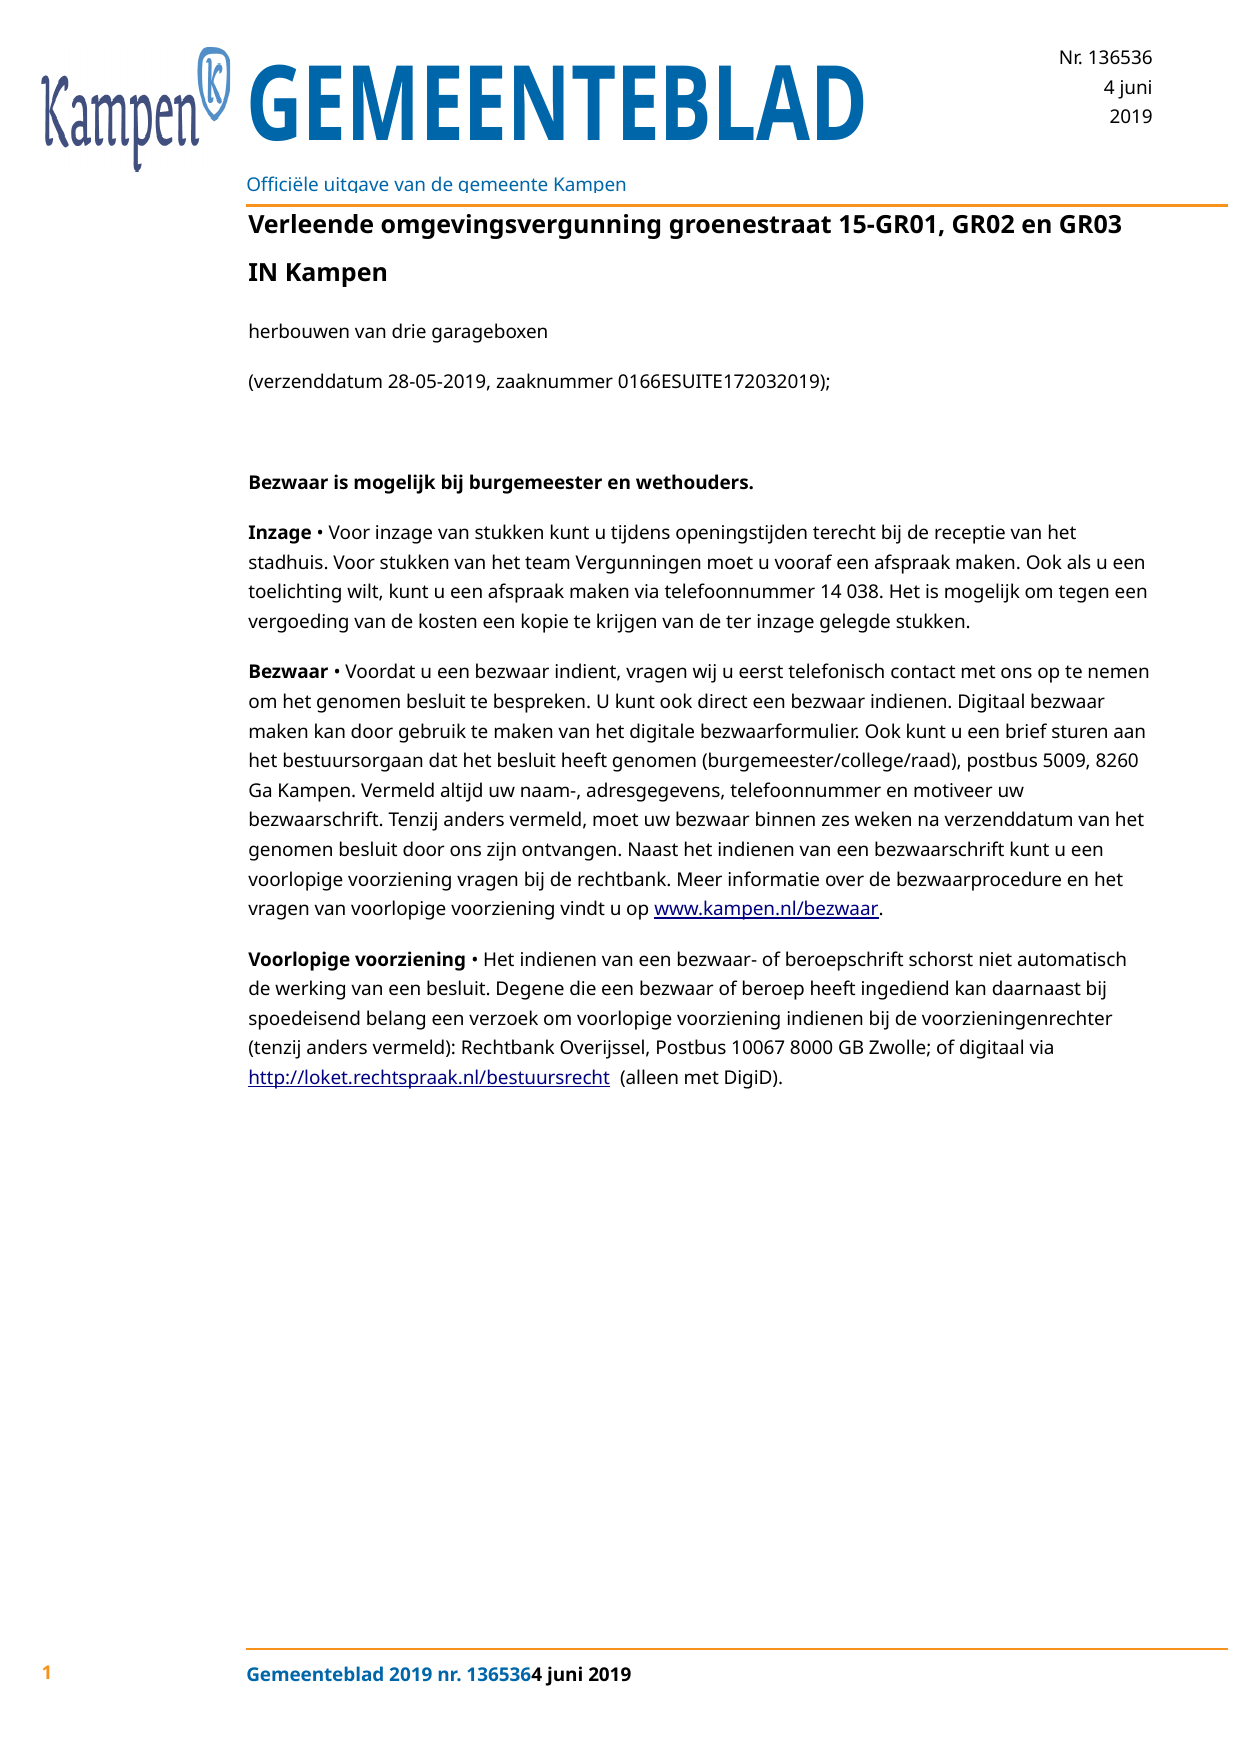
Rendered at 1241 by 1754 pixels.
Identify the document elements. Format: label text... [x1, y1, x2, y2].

text Bezwaar is mogelijk bij burgemeester en wethouders. [248, 469, 1152, 495]
text Voorlopige voorziening • Het indienen van een bezwaar- of beroepschrift schorst niet automatisch de werking van een besluit. Degene die een bezwaar of beroep heeft ingediend kan daarnaast bij spoedeisend belang een verzoek om voorlopige voorziening indienen bij de voorzieningenrechter (tenzij anders vermeld): Rechtbank Overijssel, Postbus 10067 8000 GB Zwolle; of digitaal via http://loket.rechtspraak.nl/bestuursrecht (alleen met DigiD). [248, 946, 1152, 1090]
text Verleende omgevingsvergunning groenestraat 15-GR01, GR02 en GR03 IN Kampen [248, 207, 1152, 288]
picture [41, 47, 231, 172]
text (verzenddatum 28-05-2019, zaaknummer 0166ESUITE172032019); [248, 368, 1152, 394]
text Inzage • Voor inzage van stukken kunt u tijdens openingstijden terecht bij de receptie van het stadhuis. Voor stukken van het team Vergunningen moet u vooraf een afspraak maken. Ook als u een toelichting wilt, kunt u een afspraak maken via telefoonnummer 14 038. Het is mogelijk om tegen een vergoeding van de kosten een kopie te krijgen van de ter inzage gelegde stukken. [248, 519, 1152, 634]
text herbouwen van drie garageboxen [248, 318, 1152, 344]
text Bezwaar • Voordat u een bezwaar indient, vragen wij u eerst telefonisch contact met ons op te nemen om het genomen besluit te bespreken. U kunt ook direct een bezwaar indienen. Digitaal bezwaar maken kan door gebruik te maken van het digitale bezwaarformulier. Ook kunt u een brief sturen aan het bestuursorgaan dat het besluit heeft genomen (burgemeester/college/raad), postbus 5009, 8260 Ga Kampen. Vermeld altijd uw naam-, adresgegevens, telefoonnummer en motiveer uw bezwaarschrift. Tenzij anders vermeld, moet uw bezwaar binnen zes weken na verzenddatum van het genomen besluit door ons zijn ontvangen. Naast het indienen van een bezwaarschrift kunt u een voorlopige voorziening vragen bij de rechtbank. Meer informatie over de bezwaarprocedure en het vragen van voorlopige voorziening vindt u op www.kampen.nl/bezwaar. [248, 659, 1152, 921]
